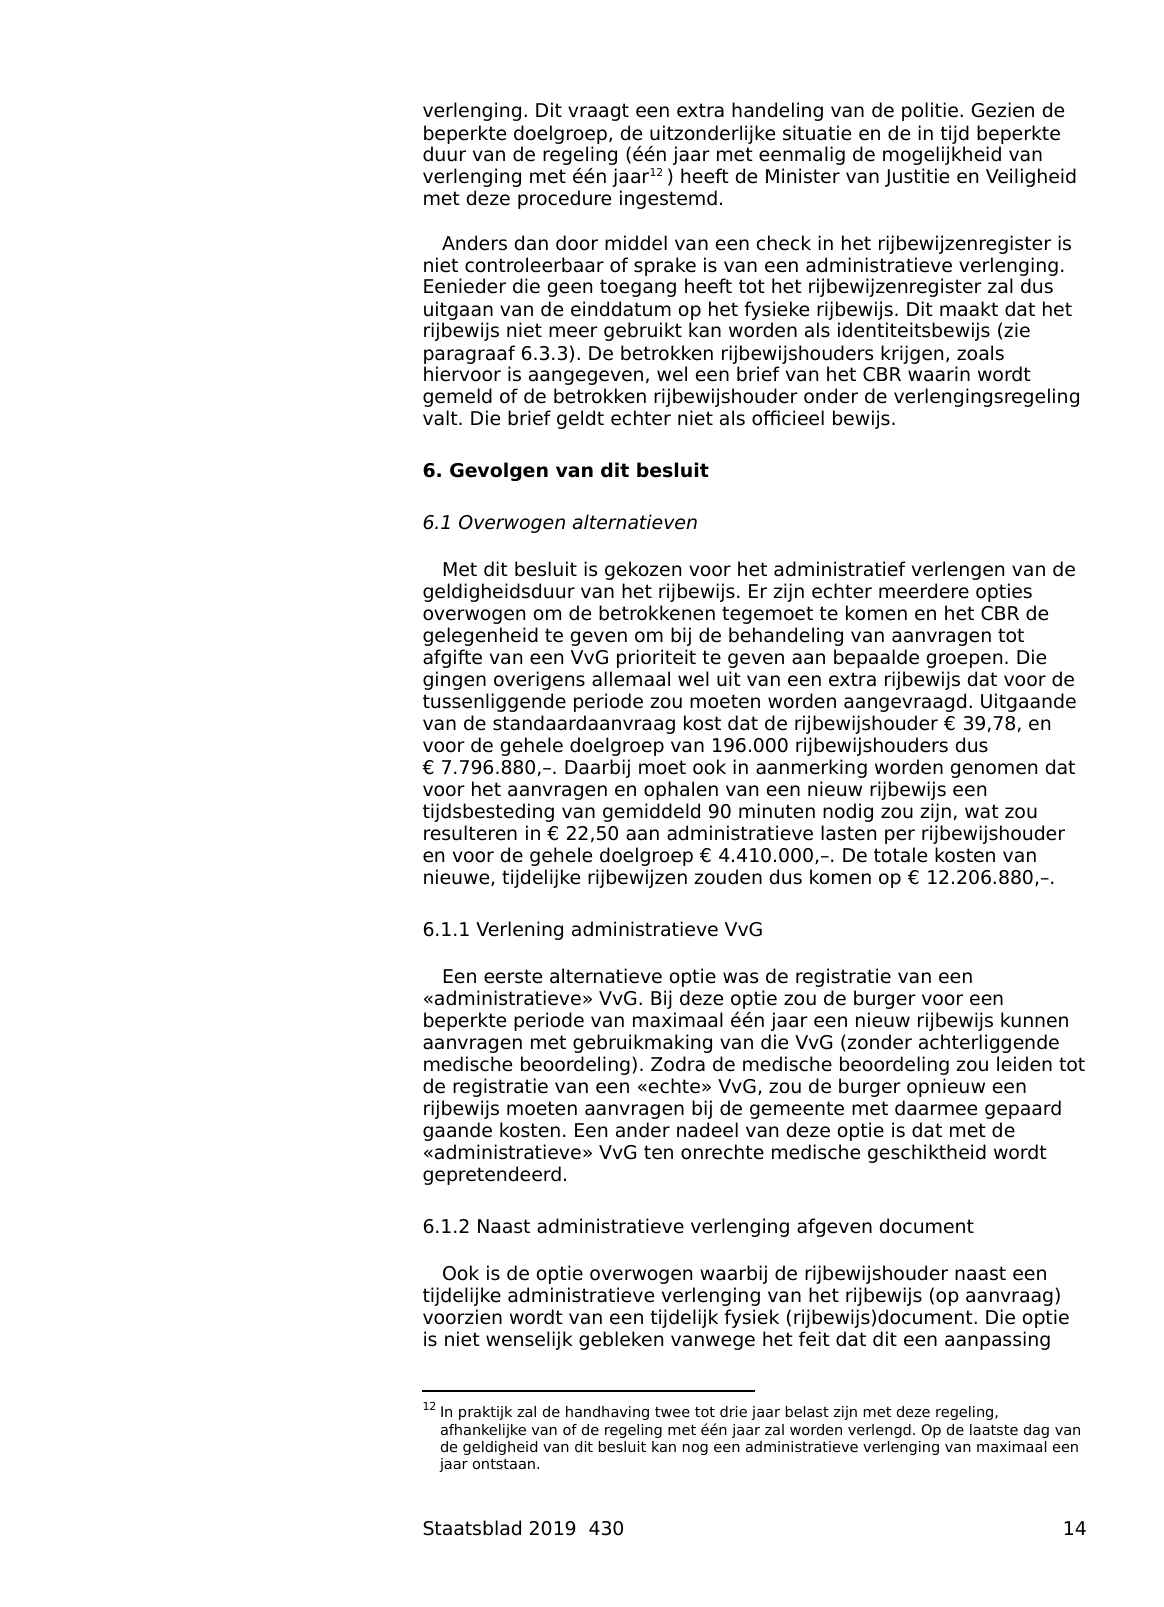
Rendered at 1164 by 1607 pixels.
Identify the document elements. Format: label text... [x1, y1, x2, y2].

text Ook is de optie overwogen waarbij de rijbewijshouder naast een tijdelijke administratieve verlenging van het rijbewijs (op aanvraag) voorzien wordt van een tijdelijk fysiek (rijbewijs)document. Die optie is niet wenselijk gebleken vanwege het feit dat dit een aanpassing [422, 1263, 1087, 1351]
text Een eerste alternatieve optie was de registratie van een «administratieve» VvG. Bij deze optie zou de burger voor een beperkte periode van maximaal één jaar een nieuw rijbewijs kunnen aanvragen met gebruikmaking van die VvG (zonder achterliggende medische beoordeling). Zodra de medische beoordeling zou leiden tot de registratie van een «echte» VvG, zou de burger opnieuw een rijbewijs moeten aanvragen bij de gemeente met daarmee gepaard gaande kosten. Een ander nadeel van deze optie is dat met de «administratieve» VvG ten onrechte medische geschiktheid wordt gepretendeerd. [422, 966, 1087, 1186]
text verlenging. Dit vraagt een extra handeling van de politie. Gezien de beperkte doelgroep, de uitzonderlijke situatie en de in tijd beperkte duur van de regeling (één jaar met eenmalig de mogelijkheid van verlenging met één jaar) heeft de Minister van Justitie en Veiligheid met deze procedure ingestemd. [422, 100, 1087, 210]
subtitle 6. Gevolgen van dit besluit [422, 460, 1087, 482]
text Anders dan door middel van een check in het rijbewijzenregister is niet controleerbaar of sprake is van een administratieve verlenging. Eenieder die geen toegang heeft tot het rijbewijzenregister zal dus uitgaan van de einddatum op het fysieke rijbewijs. Dit maakt dat het rijbewijs niet meer gebruikt kan worden als identiteitsbewijs (zie paragraaf 6.3.3). De betrokken rijbewijshouders krijgen, zoals hiervoor is aangegeven, wel een brief van het CBR waarin wordt gemeld of de betrokken rijbewijshouder onder de verlengingsregeling valt. Die brief geldt echter niet als officieel bewijs. [422, 232, 1087, 430]
text Met dit besluit is gekozen voor het administratief verlengen van de geldigheidsduur van het rijbewijs. Er zijn echter meerdere opties overwogen om de betrokkenen tegemoet te komen en het CBR de gelegenheid te geven om bij de behandeling van aanvragen tot afgifte van een VvG prioriteit te geven aan bepaalde groepen. Die gingen overigens allemaal wel uit van een extra rijbewijs dat voor de tussenliggende periode zou moeten worden aangevraagd. Uitgaande van de standaardaanvraag kost dat de rijbewijshouder € 39,78, en voor de gehele doelgroep van 196.000 rijbewijshouders dus € 7.796.880,–. Daarbij moet ook in aanmerking worden genomen dat voor het aanvragen en ophalen van een nieuw rijbewijs een tijdsbesteding van gemiddeld 90 minuten nodig zou zijn, wat zou resulteren in € 22,50 aan administratieve lasten per rijbewijshouder en voor de gehele doelgroep € 4.410.000,–. De totale kosten van nieuwe, tijdelijke rijbewijzen zouden dus komen op € 12.206.880,–. [422, 559, 1087, 889]
subtitle 6.1.1 Verlening administratieve VvG [422, 919, 1087, 941]
subtitle 6.1 Overwogen alternatieven [422, 512, 1087, 534]
subtitle 6.1.2 Naast administratieve verlenging afgeven document [422, 1216, 1087, 1238]
text In praktijk zal de handhaving twee tot drie jaar belast zijn met deze regeling, afhankelijke van of de regeling met één jaar zal worden verlengd. Op de laatste dag van de geldigheid van dit besluit kan nog een administratieve verlenging van maximaal een jaar ontstaan. [422, 1400, 1087, 1473]
